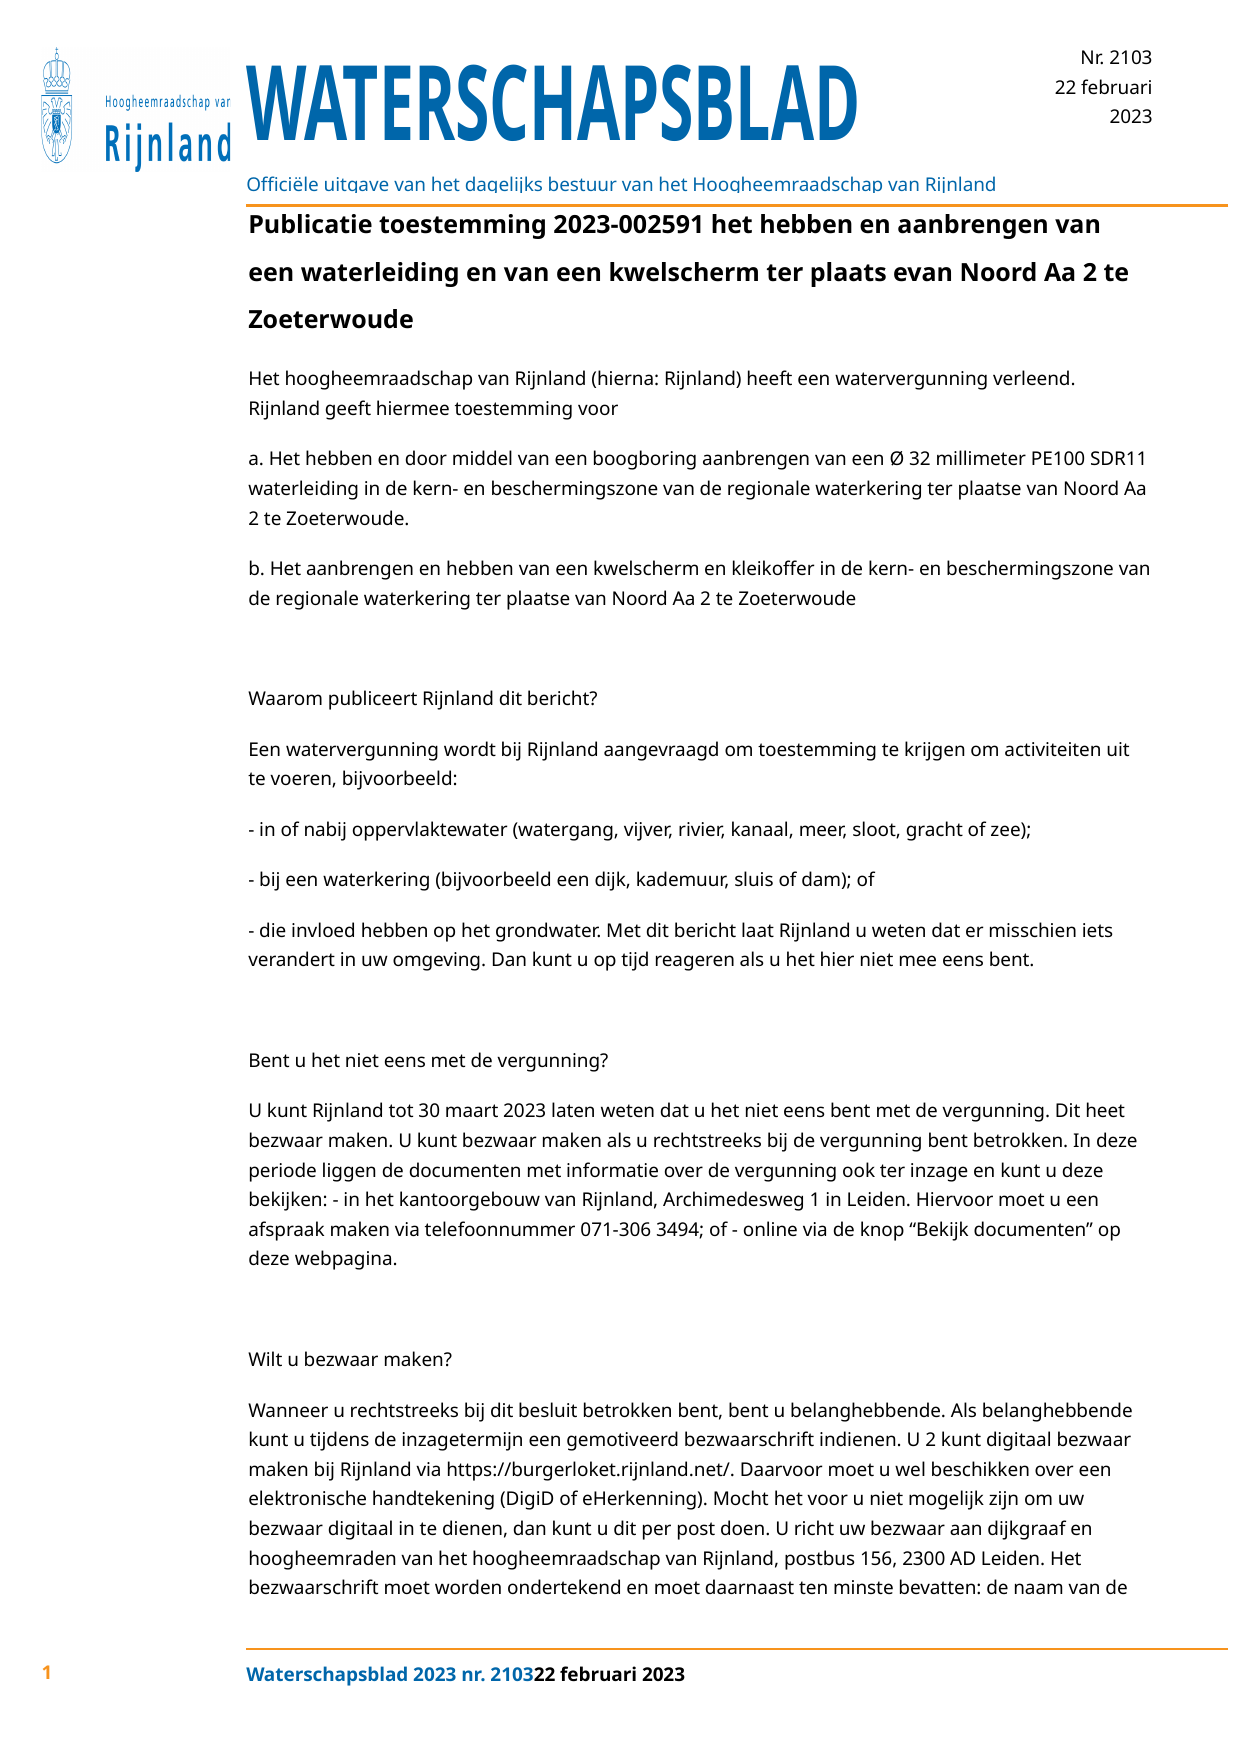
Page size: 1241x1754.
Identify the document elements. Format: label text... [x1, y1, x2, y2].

text Wilt u bezwaar maken? [248, 1346, 1152, 1372]
text - bij een waterkering (bijvoorbeeld een dijk, kademuur, sluis of dam); of [248, 866, 1152, 892]
text - in of nabij oppervlaktewater (watergang, vijver, rivier, kanaal, meer, sloot, gracht of zee); [248, 816, 1152, 842]
text Wanneer u rechtstreeks bij dit besluit betrokken bent, bent u belanghebbende. Als belanghebbende kunt u tijdens de inzagetermijn een gemotiveerd bezwaarschrift indienen. U 2 kunt digitaal bezwaar maken bij Rijnland via https://burgerloket.rijnland.net/. Daarvoor moet u wel beschikken over een elektronische handtekening (DigiD of eHerkenning). Mocht het voor u niet mogelijk zijn om uw bezwaar digitaal in te dienen, dan kunt u dit per post doen. U richt uw bezwaar aan dijkgraaf en hoogheemraden van het hoogheemraadschap van Rijnland, postbus 156, 2300 AD Leiden. Het bezwaarschrift moet worden ondertekend en moet daarnaast ten minste bevatten: de naam van de [248, 1397, 1152, 1600]
text Publicatie toestemming 2023-002591 het hebben en aanbrengen van een waterleiding en van een kwelscherm ter plaats evan Noord Aa 2 te Zoeterwoude [248, 207, 1152, 336]
text b. Het aanbrengen en hebben van een kwelscherm en kleikoffer in de kern- en beschermingszone van de regionale waterkering ter plaatse van Noord Aa 2 te Zoeterwoude [248, 555, 1152, 610]
text a. Het hebben en door middel van een boogboring aanbrengen van een Ø 32 millimeter PE100 SDR11 waterleiding in de kern- en beschermingszone van de regionale waterkering ter plaatse van Noord Aa 2 te Zoeterwoude. [248, 446, 1152, 530]
text Bent u het niet eens met de vergunning? [248, 1047, 1152, 1073]
picture [41, 47, 231, 172]
text Een watervergunning wordt bij Rijnland aangevraagd om toestemming te krijgen om activiteiten uit te voeren, bijvoorbeeld: [248, 736, 1152, 791]
text U kunt Rijnland tot 30 maart 2023 laten weten dat u het niet eens bent met de vergunning. Dit heet bezwaar maken. U kunt bezwaar maken als u rechtstreeks bij de vergunning bent betrokken. In deze periode liggen de documenten met informatie over de vergunning ook ter inzage en kunt u deze bekijken: - in het kantoorgebouw van Rijnland, Archimedesweg 1 in Leiden. Hiervoor moet u een afspraak maken via telefoonnummer 071-306 3494; of - online via de knop “Bekijk documenten” op deze webpagina. [248, 1098, 1152, 1271]
text Waarom publiceert Rijnland dit bericht? [248, 686, 1152, 711]
text - die invloed hebben op het grondwater. Met dit bericht laat Rijnland u weten dat er misschien iets verandert in uw omgeving. Dan kunt u op tijd reageren als u het hier niet mee eens bent. [248, 917, 1152, 972]
text Het hoogheemraadschap van Rijnland (hierna: Rijnland) heeft een watervergunning verleend. Rijnland geeft hiermee toestemming voor [248, 366, 1152, 421]
